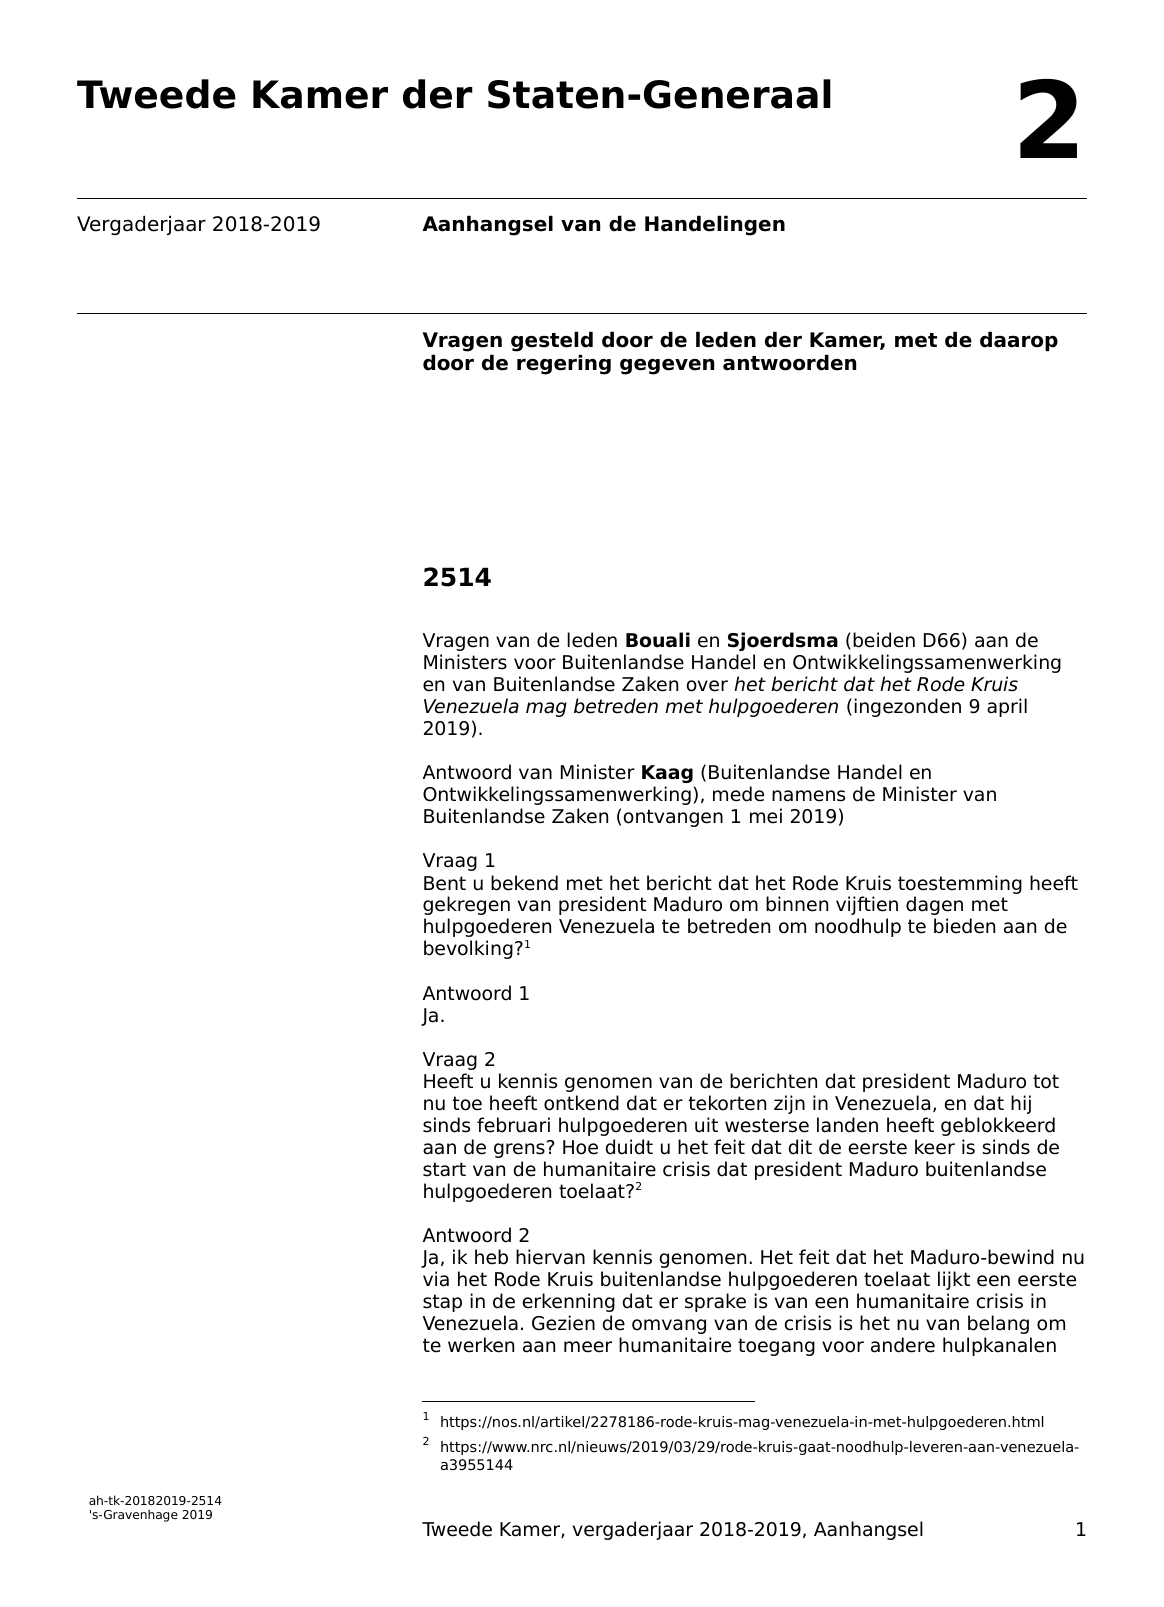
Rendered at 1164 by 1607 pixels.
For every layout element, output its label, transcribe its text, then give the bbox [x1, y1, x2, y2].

table_header 2 [886, 59, 1087, 198]
text Heeft u kennis genomen van de berichten dat president Maduro tot nu toe heeft ontkend dat er tekorten zijn in Venezuela, en dat hij sinds februari hulpgoederen uit westerse landen heeft geblokkeerd aan de grens? Hoe duidt u het feit dat dit de eerste keer is sinds de start van de humanitaire crisis dat president Maduro buitenlandse hulpgoederen toelaat? [422, 1071, 1087, 1202]
text 2514 [422, 563, 1087, 592]
text Vraag 2 [422, 1049, 1087, 1071]
text 's-Gravenhage 2019 [88, 1508, 323, 1522]
text Ja. [422, 1004, 1087, 1026]
text ah-tk-20182019-2514 [88, 1494, 323, 1508]
text https://www.nrc.nl/nieuws/2019/03/29/rode-kruis-gaat-noodhulp-leveren-aan-venezuela-a3955144 [422, 1435, 1087, 1474]
table_cell Aanhangsel van de Handelingen [422, 199, 1087, 313]
table_header Tweede Kamer der Staten-Generaal [77, 59, 886, 198]
text Ja, ik heb hiervan kennis genomen. Het feit dat het Maduro-bewind nu via het Rode Kruis buitenlandse hulpgoederen toelaat lijkt een eerste stap in de erkenning dat er sprake is van een humanitaire crisis in Venezuela. Gezien de omvang van de crisis is het nu van belang om te werken aan meer humanitaire toegang voor andere hulpkanalen [422, 1247, 1087, 1357]
table_cell Vragen gesteld door de leden der Kamer, met de daarop door de regering gegeven antwoorden [422, 314, 1087, 375]
text Vragen van de leden Bouali en Sjoerdsma (beiden D66) aan de Ministers voor Buitenlandse Handel en Ontwikkelingssamenwerking en van Buitenlandse Zaken over het bericht dat het Rode Kruis Venezuela mag betreden met hulpgoederen (ingezonden 9 april 2019). [422, 630, 1087, 740]
text Antwoord 1 [422, 982, 1087, 1004]
text Antwoord 2 [422, 1225, 1087, 1247]
text Antwoord van Minister Kaag (Buitenlandse Handel en Ontwikkelingssamenwerking), mede namens de Minister van Buitenlandse Zaken (ontvangen 1 mei 2019) [422, 762, 1087, 828]
text Bent u bekend met het bericht dat het Rode Kruis toestemming heeft gekregen van president Maduro om binnen vijftien dagen met hulpgoederen Venezuela te betreden om noodhulp te bieden aan de bevolking? [422, 872, 1087, 960]
text https://nos.nl/artikel/2278186-rode-kruis-mag-venezuela-in-met-hulpgoederen.html [422, 1410, 1087, 1432]
text Vraag 1 [422, 850, 1087, 872]
table_cell Vergaderjaar 2018-2019 [77, 199, 422, 313]
table_cell [77, 314, 422, 375]
